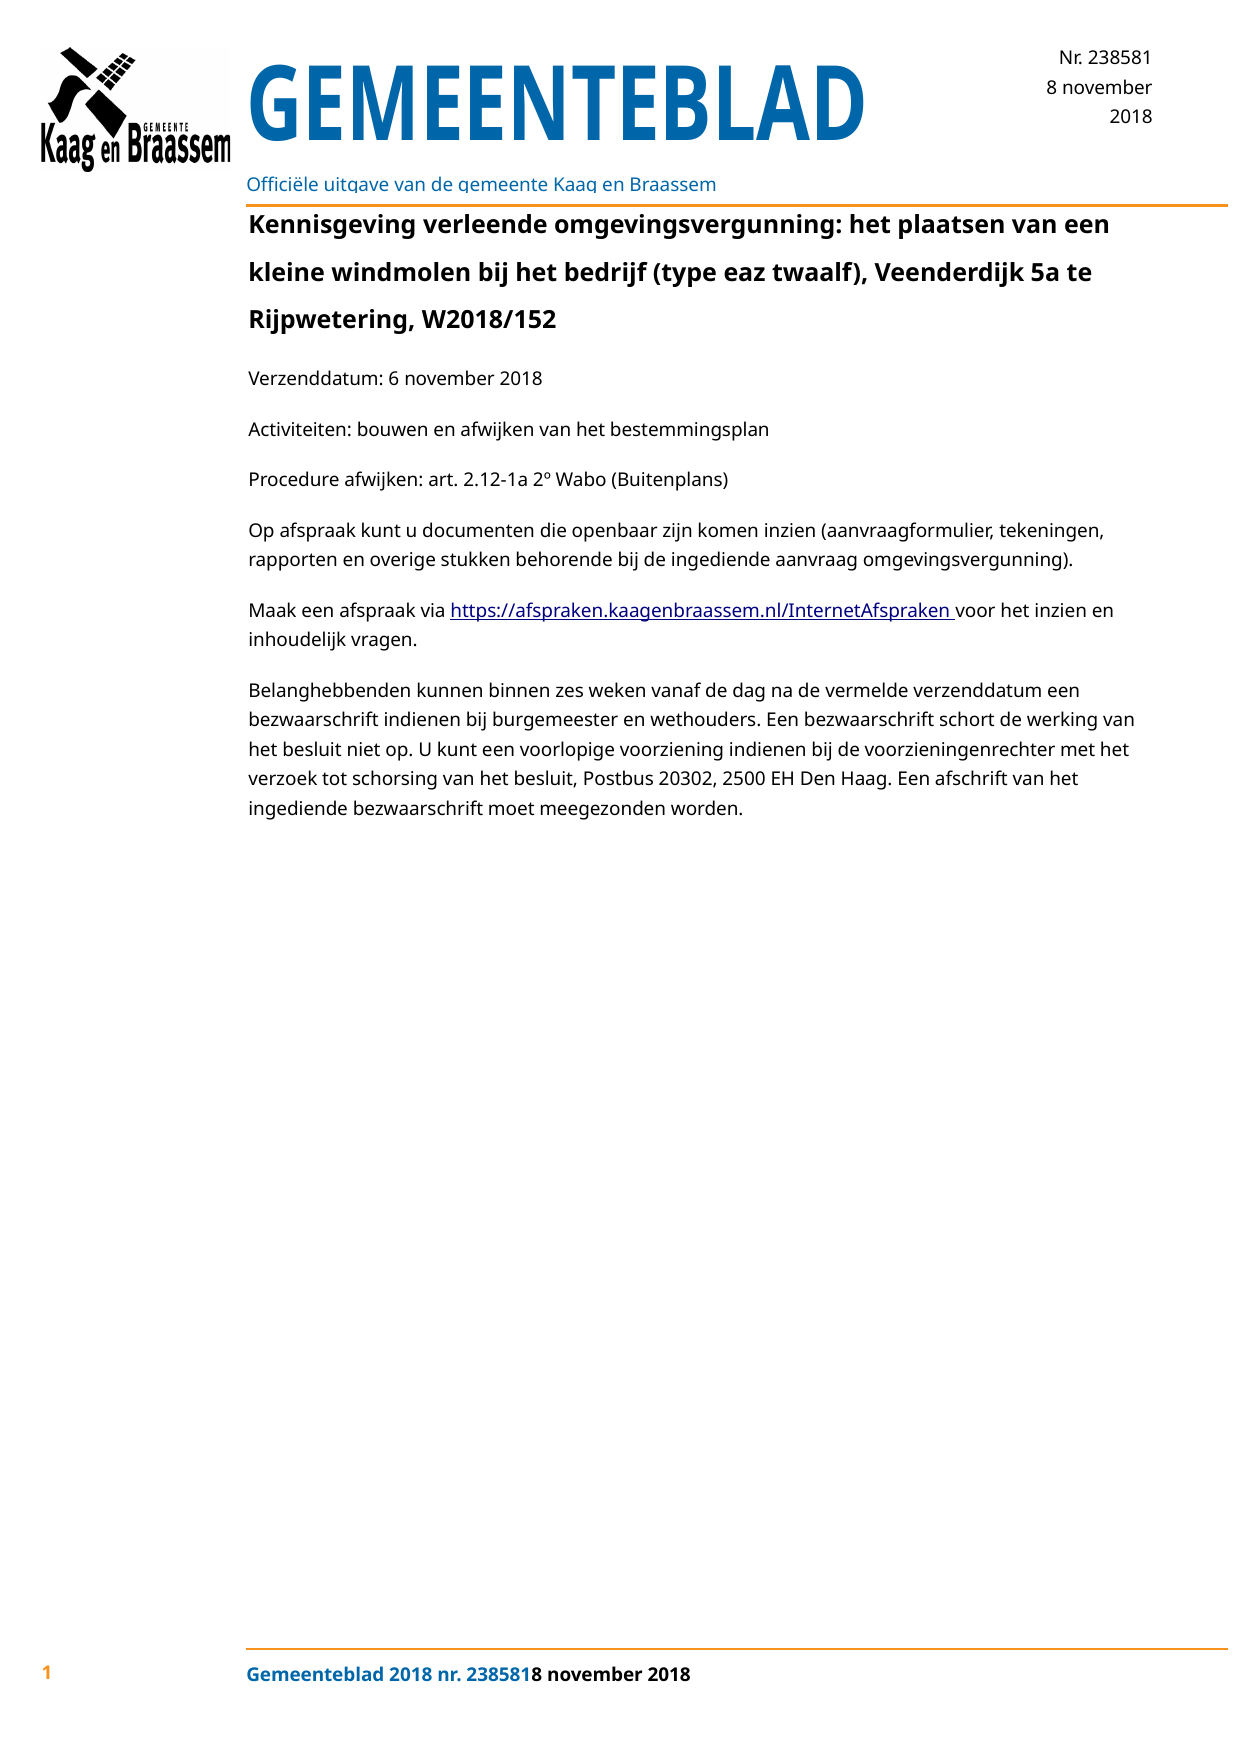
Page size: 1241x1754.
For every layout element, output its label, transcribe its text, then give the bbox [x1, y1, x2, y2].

text Kennisgeving verleende omgevingsvergunning: het plaatsen van een kleine windmolen bij het bedrijf (type eaz twaalf), Veenderdijk 5a te Rijpwetering, W2018/152 [248, 207, 1152, 336]
text Procedure afwijken: art. 2.12-1a 2º Wabo (Buitenplans) [248, 466, 1152, 492]
picture [41, 47, 231, 172]
text Verzenddatum: 6 november 2018 [248, 366, 1152, 391]
text Maak een afspraak via https://afspraken.kaagenbraassem.nl/InternetAfspraken voor het inzien en inhoudelijk vragen. [248, 597, 1152, 652]
text Op afspraak kunt u documenten die openbaar zijn komen inzien (aanvraagformulier, tekeningen, rapporten en overige stukken behorende bij de ingediende aanvraag omgevingsvergunning). [248, 517, 1152, 572]
text Belanghebbenden kunnen binnen zes weken vanaf de dag na de vermelde verzenddatum een bezwaarschrift indienen bij burgemeester en wethouders. Een bezwaarschrift schort de werking van het besluit niet op. U kunt een voorlopige voorziening indienen bij de voorzieningenrechter met het verzoek tot schorsing van het besluit, Postbus 20302, 2500 EH Den Haag. Een afschrift van het ingediende bezwaarschrift moet meegezonden worden. [248, 677, 1152, 821]
text Activiteiten: bouwen en afwijken van het bestemmingsplan [248, 416, 1152, 442]
